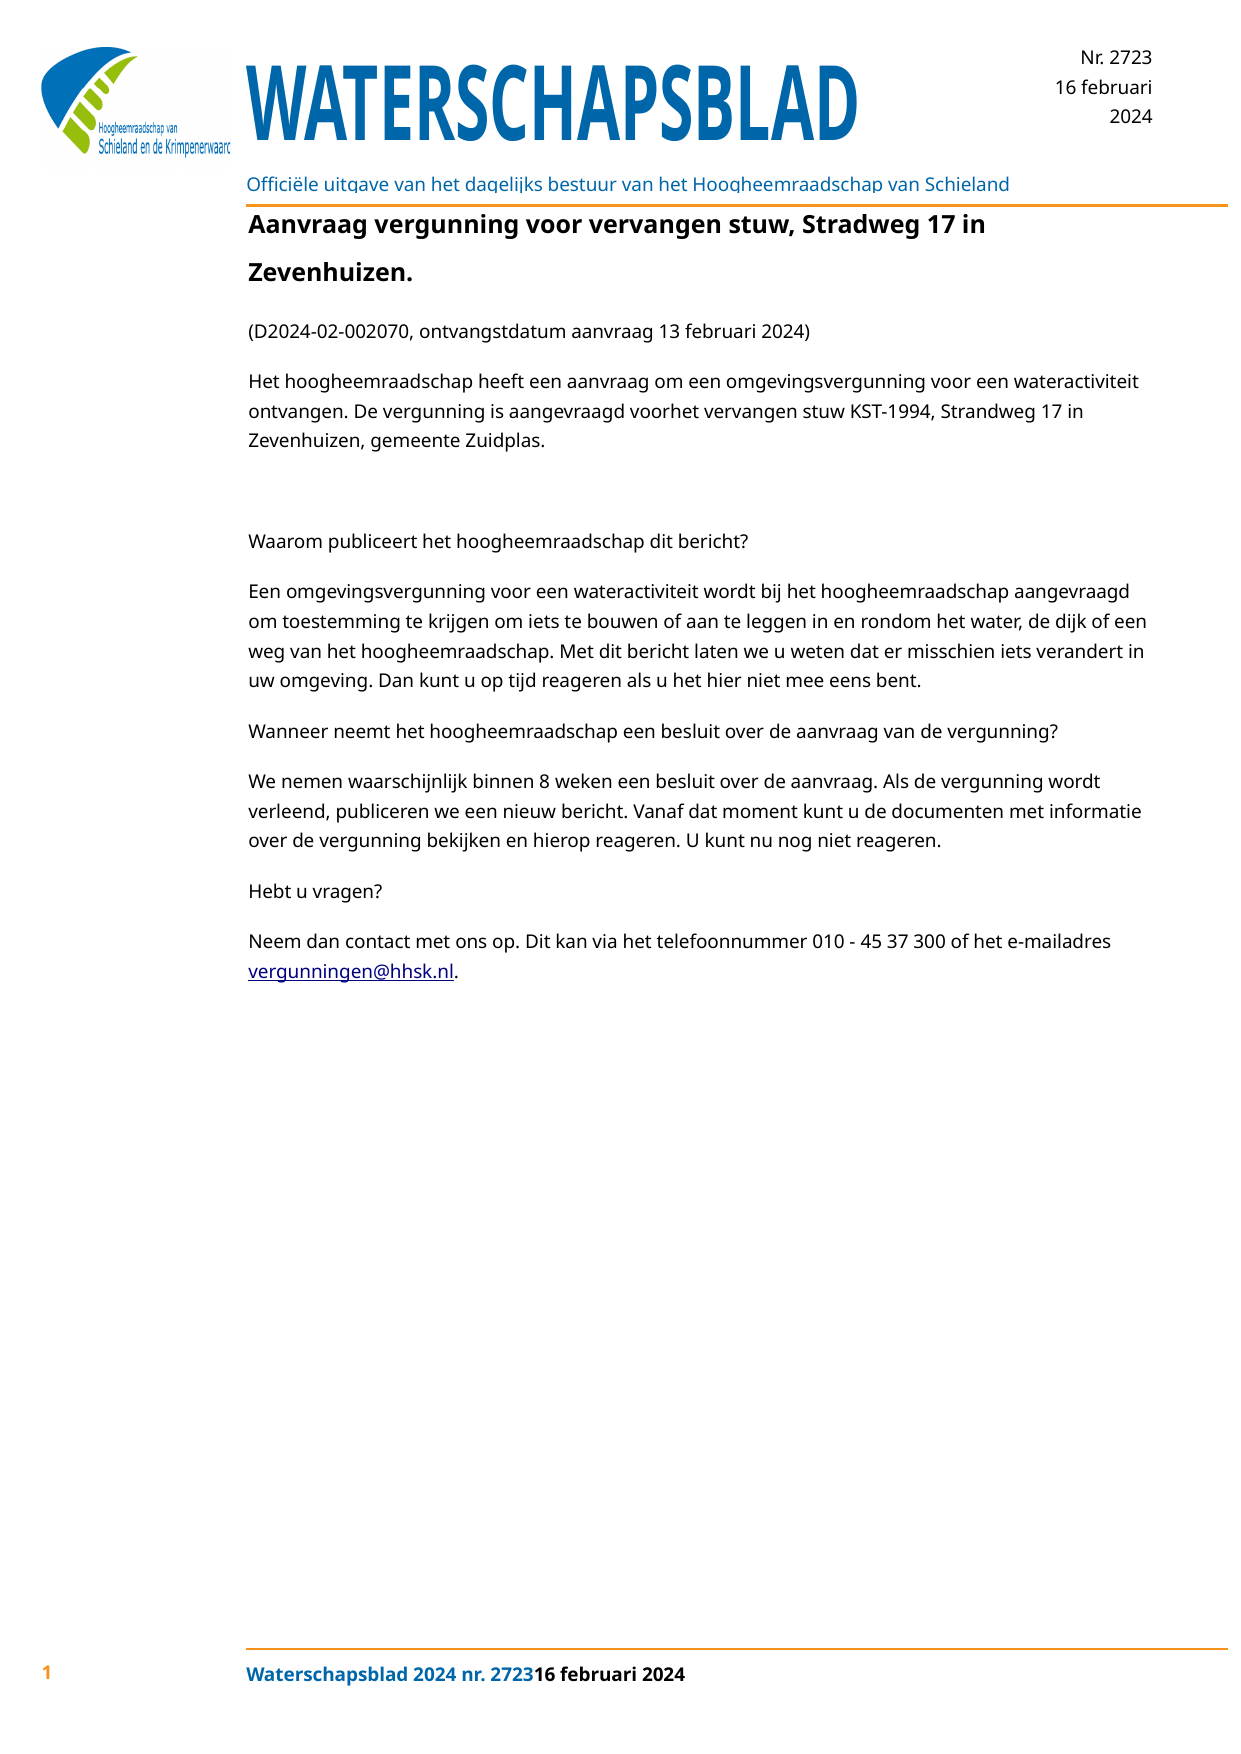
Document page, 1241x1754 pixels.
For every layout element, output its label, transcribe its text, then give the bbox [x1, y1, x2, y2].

picture [41, 47, 231, 172]
text Neem dan contact met ons op. Dit kan via het telefoonnummer 010 - 45 37 300 of het e-mailadres vergunningen@hhsk.nl. [248, 928, 1152, 984]
text We nemen waarschijnlijk binnen 8 weken een besluit over de aanvraag. Als de vergunning wordt verleend, publiceren we een nieuw bericht. Vanaf dat moment kunt u de documenten met informatie over de vergunning bekijken en hierop reageren. U kunt nu nog niet reageren. [248, 768, 1152, 853]
text Het hoogheemraadschap heeft een aanvraag om een omgevingsvergunning voor een wateractiviteit ontvangen. De vergunning is aangevraagd voorhet vervangen stuw KST-1994, Strandweg 17 in Zevenhuizen, gemeente Zuidplas. [248, 368, 1152, 453]
text Aanvraag vergunning voor vervangen stuw, Stradweg 17 in Zevenhuizen. [248, 207, 1152, 288]
text (D2024-02-002070, ontvangstdatum aanvraag 13 februari 2024) [248, 318, 1152, 344]
text Hebt u vragen? [248, 878, 1152, 904]
text Waarom publiceert het hoogheemraadschap dit bericht? [248, 528, 1152, 554]
text Een omgevingsvergunning voor een wateractiviteit wordt bij het hoogheemraadschap aangevraagd om toestemming te krijgen om iets te bouwen of aan te leggen in en rondom het water, de dijk of een weg van het hoogheemraadschap. Met dit bericht laten we u weten dat er misschien iets verandert in uw omgeving. Dan kunt u op tijd reageren als u het hier niet mee eens bent. [248, 579, 1152, 693]
text Wanneer neemt het hoogheemraadschap een besluit over de aanvraag van de vergunning? [248, 718, 1152, 744]
